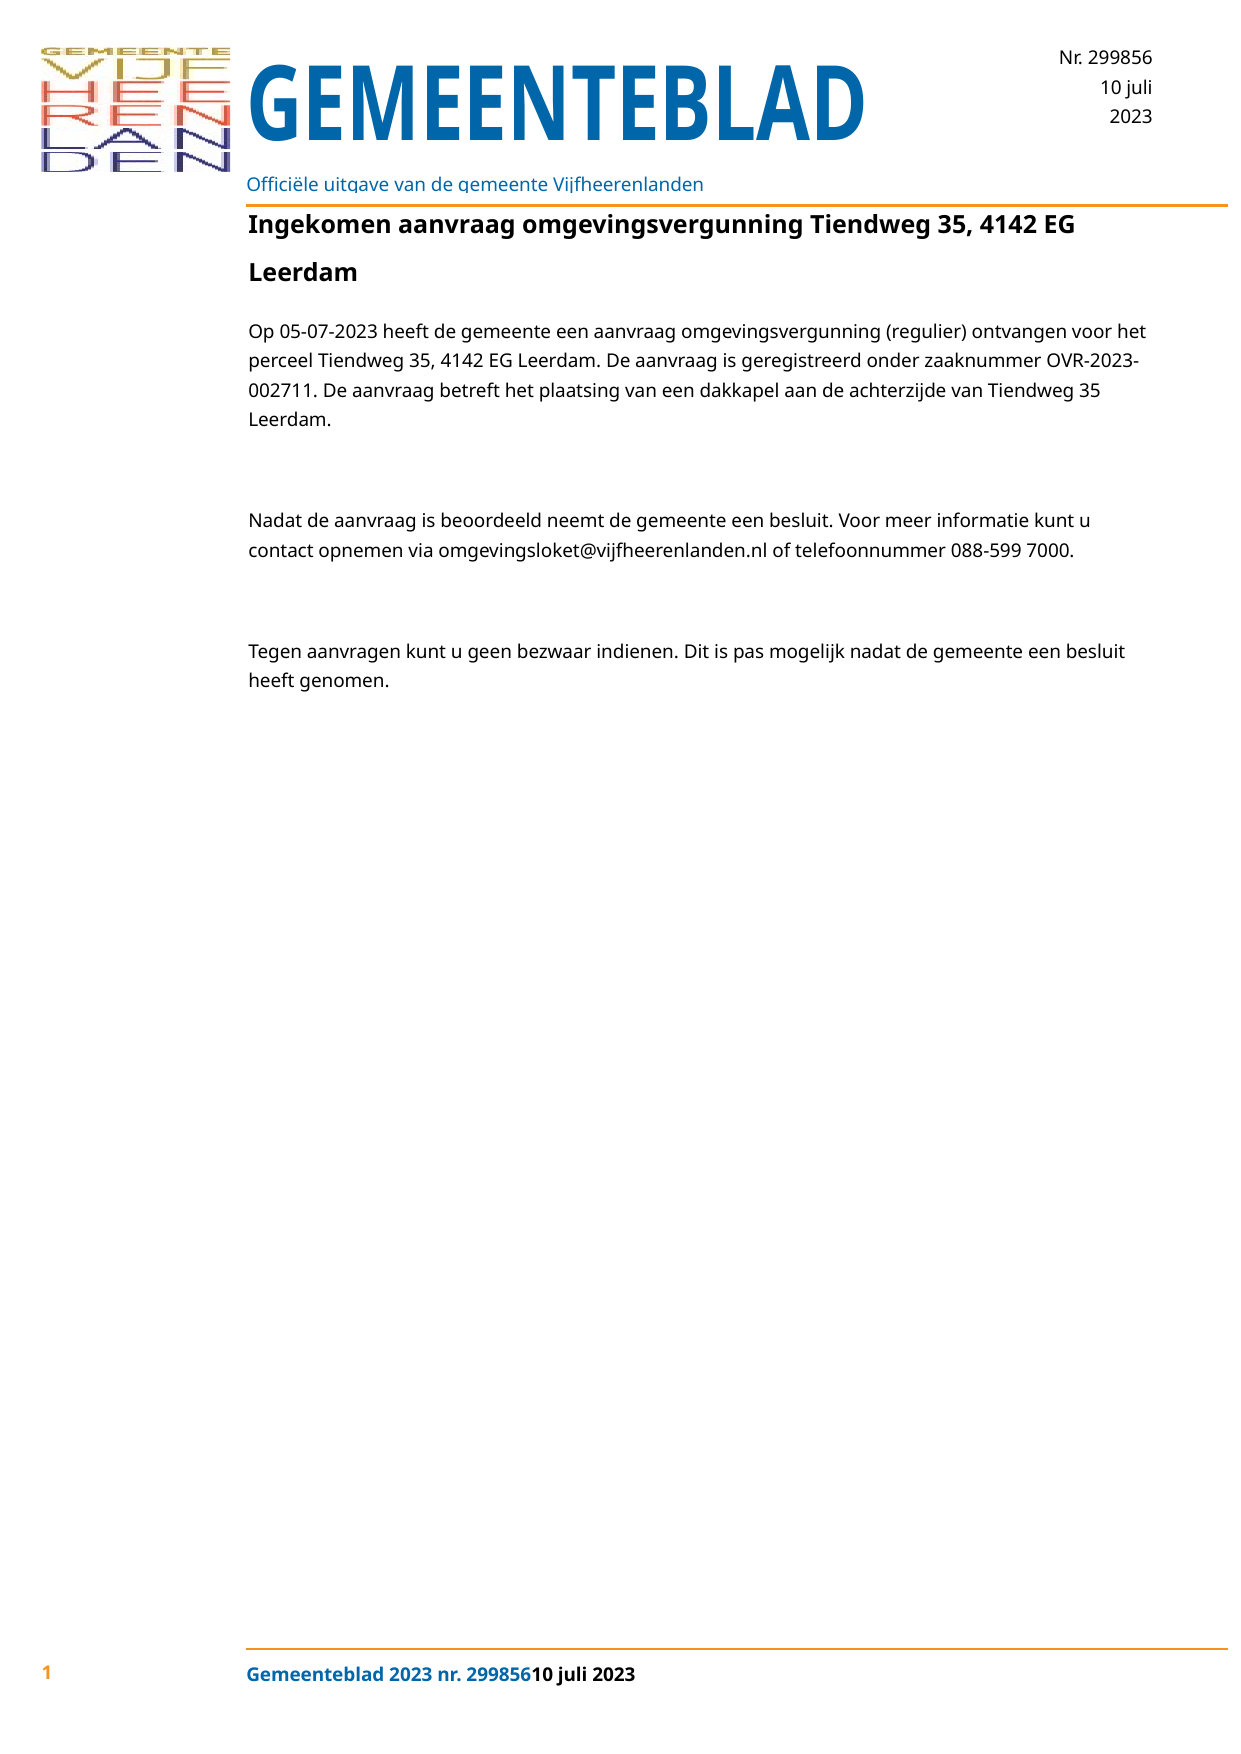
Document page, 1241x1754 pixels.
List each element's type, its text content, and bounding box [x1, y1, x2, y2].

text Tegen aanvragen kunt u geen bezwaar indienen. Dit is pas mogelijk nadat de gemeente een besluit heeft genomen. [248, 638, 1152, 693]
text Op 05-07-2023 heeft de gemeente een aanvraag omgevingsvergunning (regulier) ontvangen voor het perceel Tiendweg 35, 4142 EG Leerdam. De aanvraag is geregistreerd onder zaaknummer OVR-2023-002711. De aanvraag betreft het plaatsing van een dakkapel aan de achterzijde van Tiendweg 35 Leerdam. [248, 318, 1152, 432]
text Nadat de aanvraag is beoordeeld neemt de gemeente een besluit. Voor meer informatie kunt u contact opnemen via omgevingsloket@vijfheerenlanden.nl of telefoonnummer 088-599 7000. [248, 507, 1152, 563]
picture [41, 47, 231, 172]
text Ingekomen aanvraag omgevingsvergunning Tiendweg 35, 4142 EG Leerdam [248, 207, 1152, 288]
